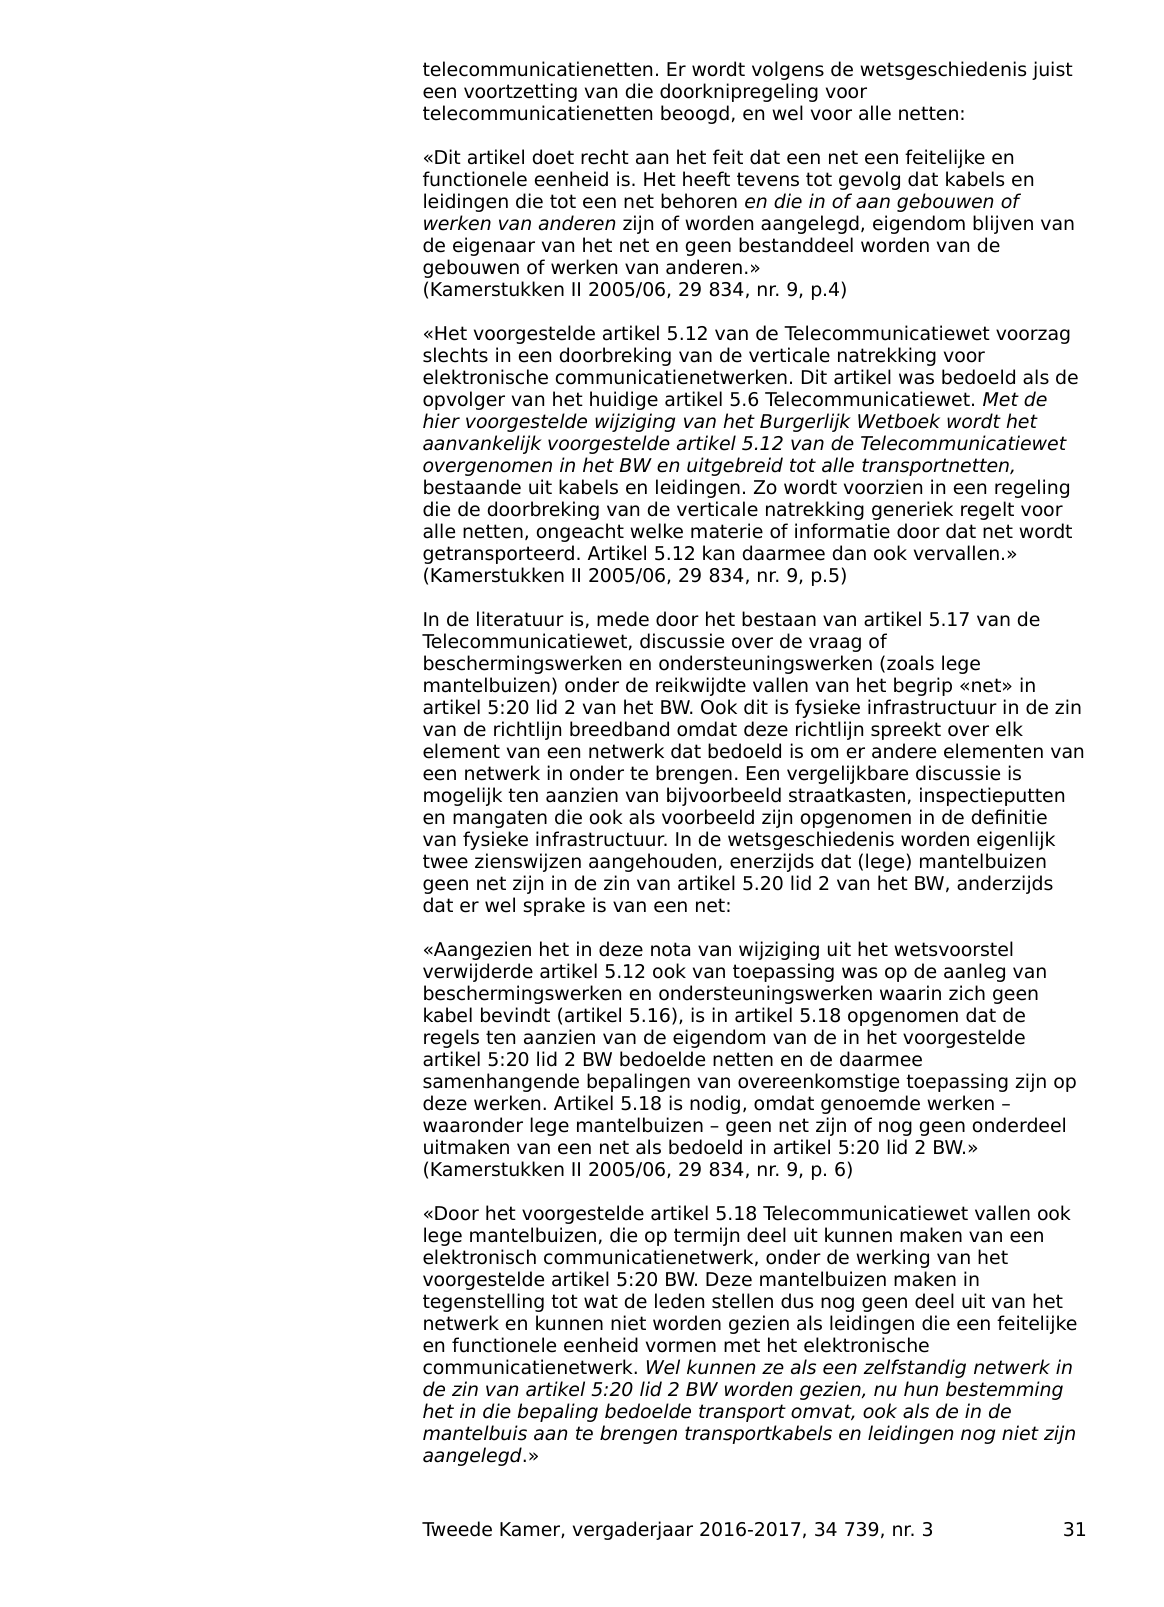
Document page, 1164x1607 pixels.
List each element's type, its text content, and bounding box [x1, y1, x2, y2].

text «Het voorgestelde artikel 5.12 van de Telecommunicatiewet voorzag slechts in een doorbreking van de verticale natrekking voor elektronische communicatienetwerken. Dit artikel was bedoeld als de opvolger van het huidige artikel 5.6 Telecommunicatiewet. Met de hier voorgestelde wijziging van het Burgerlijk Wetboek wordt het aanvankelijk voorgestelde artikel 5.12 van de Telecommunicatiewet overgenomen in het BW en uitgebreid tot alle transportnetten, bestaande uit kabels en leidingen. Zo wordt voorzien in een regeling die de doorbreking van de verticale natrekking generiek regelt voor alle netten, ongeacht welke materie of informatie door dat net wordt getransporteerd. Artikel 5.12 kan daarmee dan ook vervallen.» [422, 323, 1087, 565]
text «Aangezien het in deze nota van wijziging uit het wetsvoorstel verwijderde artikel 5.12 ook van toepassing was op de aanleg van beschermingswerken en ondersteuningswerken waarin zich geen kabel bevindt (artikel 5.16), is in artikel 5.18 opgenomen dat de regels ten aanzien van de eigendom van de in het voorgestelde artikel 5:20 lid 2 BW bedoelde netten en de daarmee samenhangende bepalingen van overeenkomstige toepassing zijn op deze werken. Artikel 5.18 is nodig, omdat genoemde werken – waaronder lege mantelbuizen – geen net zijn of nog geen onderdeel uitmaken van een net als bedoeld in artikel 5:20 lid 2 BW.» [422, 939, 1087, 1159]
text telecommunicatienetten. Er wordt volgens de wetsgeschiedenis juist een voortzetting van die doorknipregeling voor telecommunicatienetten beoogd, en wel voor alle netten: [422, 59, 1087, 125]
text (Kamerstukken II 2005/06, 29 834, nr. 9, p.5) [422, 565, 1087, 587]
text (Kamerstukken II 2005/06, 29 834, nr. 9, p. 6) [422, 1159, 1087, 1181]
text «Dit artikel doet recht aan het feit dat een net een feitelijke en functionele eenheid is. Het heeft tevens tot gevolg dat kabels en leidingen die tot een net behoren en die in of aan gebouwen of werken van anderen zijn of worden aangelegd, eigendom blijven van de eigenaar van het net en geen bestanddeel worden van de gebouwen of werken van anderen.» [422, 147, 1087, 279]
text «Door het voorgestelde artikel 5.18 Telecommunicatiewet vallen ook lege mantelbuizen, die op termijn deel uit kunnen maken van een elektronisch communicatienetwerk, onder de werking van het voorgestelde artikel 5:20 BW. Deze mantelbuizen maken in tegenstelling tot wat de leden stellen dus nog geen deel uit van het netwerk en kunnen niet worden gezien als leidingen die een feitelijke en functionele eenheid vormen met het elektronische communicatienetwerk. Wel kunnen ze als een zelfstandig netwerk in de zin van artikel 5:20 lid 2 BW worden gezien, nu hun bestemming het in die bepaling bedoelde transport omvat, ook als de in de mantelbuis aan te brengen transportkabels en leidingen nog niet zijn aangelegd.» [422, 1203, 1087, 1467]
text In de literatuur is, mede door het bestaan van artikel 5.17 van de Telecommunicatiewet, discussie over de vraag of beschermingswerken en ondersteuningswerken (zoals lege mantelbuizen) onder de reikwijdte vallen van het begrip «net» in artikel 5:20 lid 2 van het BW. Ook dit is fysieke infrastructuur in de zin van de richtlijn breedband omdat deze richtlijn spreekt over elk element van een netwerk dat bedoeld is om er andere elementen van een netwerk in onder te brengen. Een vergelijkbare discussie is mogelijk ten aanzien van bijvoorbeeld straatkasten, inspectieputten en mangaten die ook als voorbeeld zijn opgenomen in de definitie van fysieke infrastructuur. In de wetsgeschiedenis worden eigenlijk twee zienswijzen aangehouden, enerzijds dat (lege) mantelbuizen geen net zijn in de zin van artikel 5.20 lid 2 van het BW, anderzijds dat er wel sprake is van een net: [422, 609, 1087, 917]
text (Kamerstukken II 2005/06, 29 834, nr. 9, p.4) [422, 279, 1087, 301]
